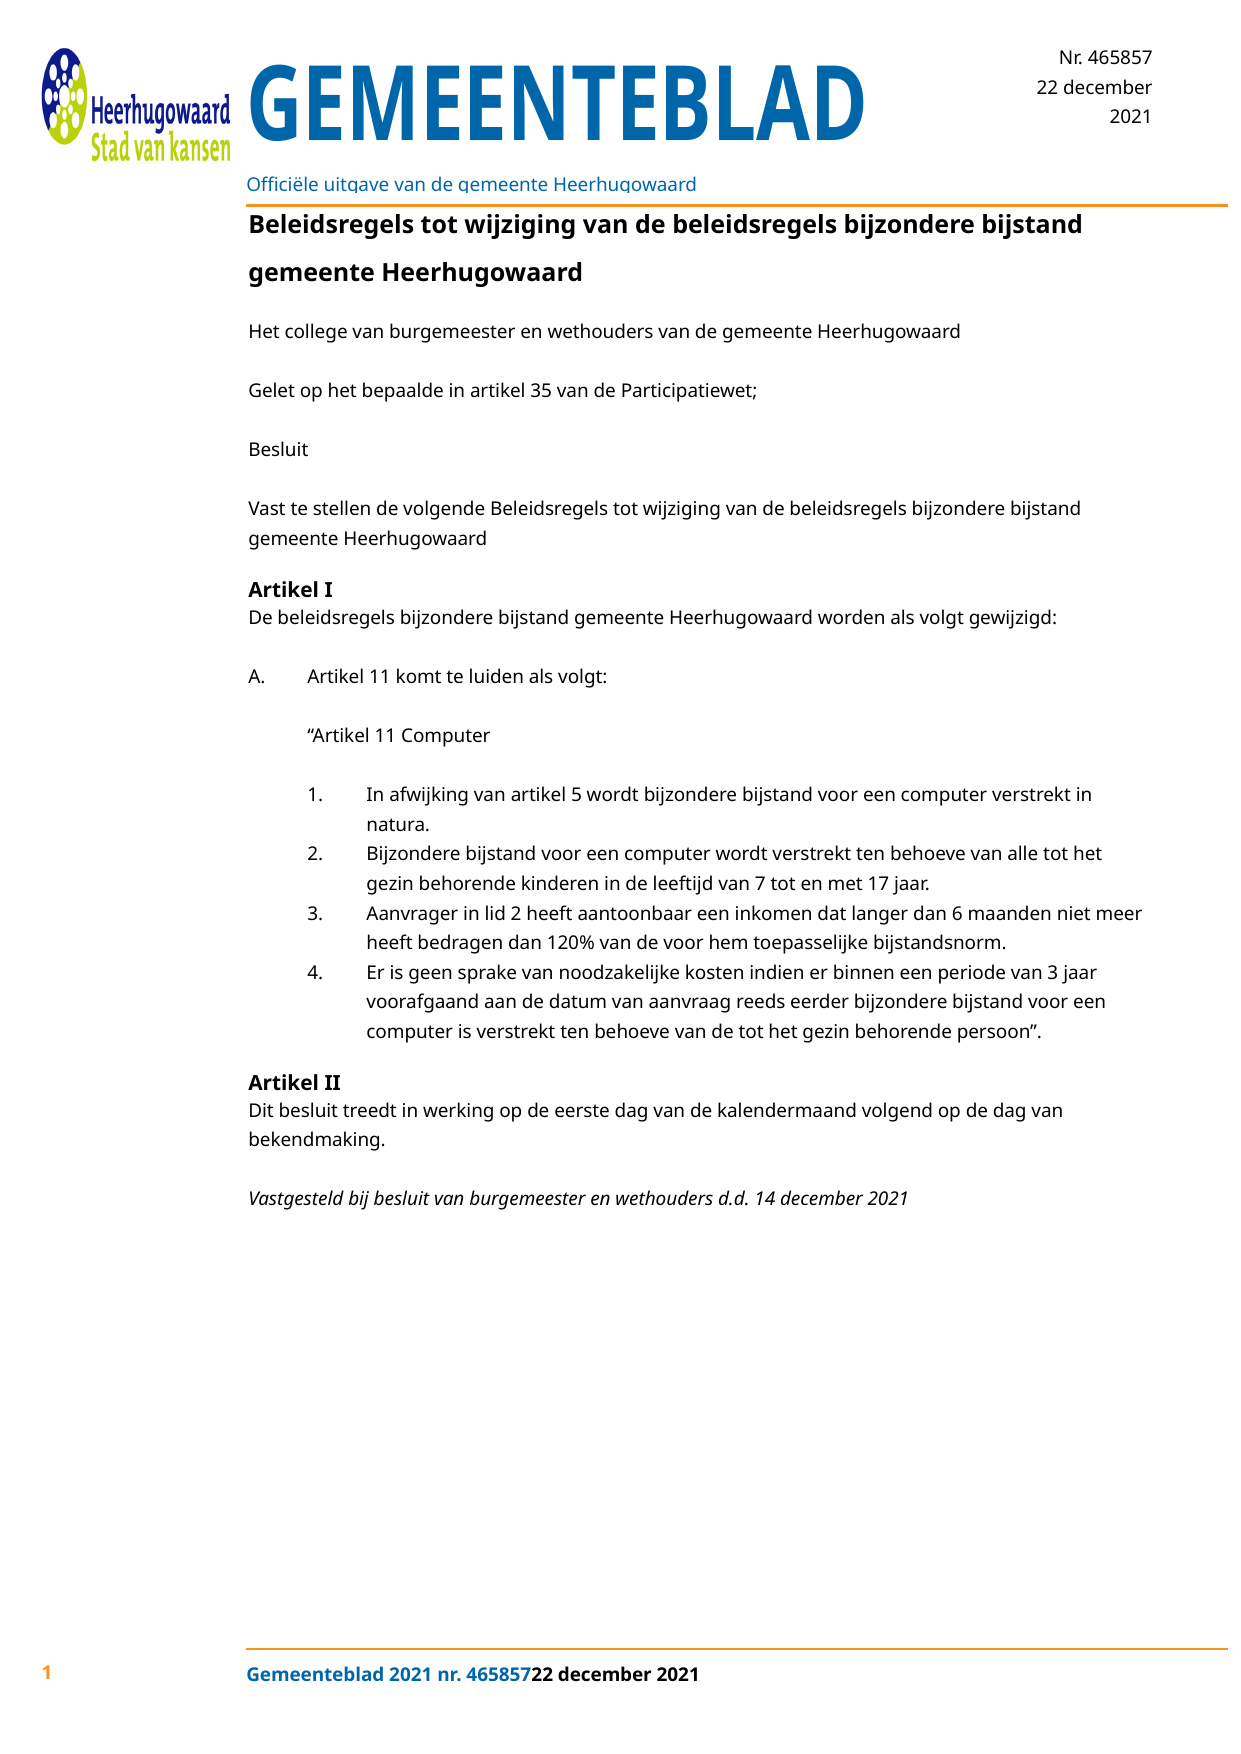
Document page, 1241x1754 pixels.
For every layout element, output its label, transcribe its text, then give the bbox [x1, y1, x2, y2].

text Het college van burgemeester en wethouders van de gemeente Heerhugowaard [248, 318, 1152, 344]
text Besluit [248, 436, 1152, 462]
text Gelet op het bepaalde in artikel 35 van de Participatiewet; [248, 377, 1152, 403]
text De beleidsregels bijzondere bijstand gemeente Heerhugowaard worden als volgt gewijzigd: [248, 604, 1152, 629]
text Vast te stellen de volgende Beleidsregels tot wijziging van de beleidsregels bijzondere bijstand gemeente Heerhugowaard [248, 495, 1152, 551]
list Bijzondere bijstand voor een computer wordt verstrekt ten behoeve van alle tot het gezin behorende kinderen in de leeftijd van 7 tot en met 17 jaar. [307, 841, 1152, 896]
text Artikel I [248, 575, 1152, 604]
text Vastgesteld bij besluit van burgemeester en wethouders d.d. 14 december 2021 [248, 1186, 1152, 1211]
text Beleidsregels tot wijziging van de beleidsregels bijzondere bijstand gemeente Heerhugowaard [248, 207, 1152, 288]
text Artikel II [248, 1068, 1152, 1097]
text Dit besluit treedt in werking op de eerste dag van de kalendermaand volgend op de dag van bekendmaking. [248, 1097, 1152, 1152]
list “Artikel 11 Computer [248, 722, 1152, 748]
list Aanvrager in lid 2 heeft aantoonbaar een inkomen dat langer dan 6 maanden niet meer heeft bedragen dan 120% van de voor hem toepasselijke bijstandsnorm. [307, 900, 1152, 955]
list Artikel 11 komt te luiden als volgt: [248, 663, 1152, 689]
list In afwijking van artikel 5 wordt bijzondere bijstand voor een computer verstrekt in natura. [307, 781, 1152, 837]
list Er is geen sprake van noodzakelijke kosten indien er binnen een periode van 3 jaar voorafgaand aan de datum van aanvraag reeds eerder bijzondere bijstand voor een computer is verstrekt ten behoeve van de tot het gezin behorende persoon”. [307, 959, 1152, 1044]
picture [41, 47, 231, 172]
